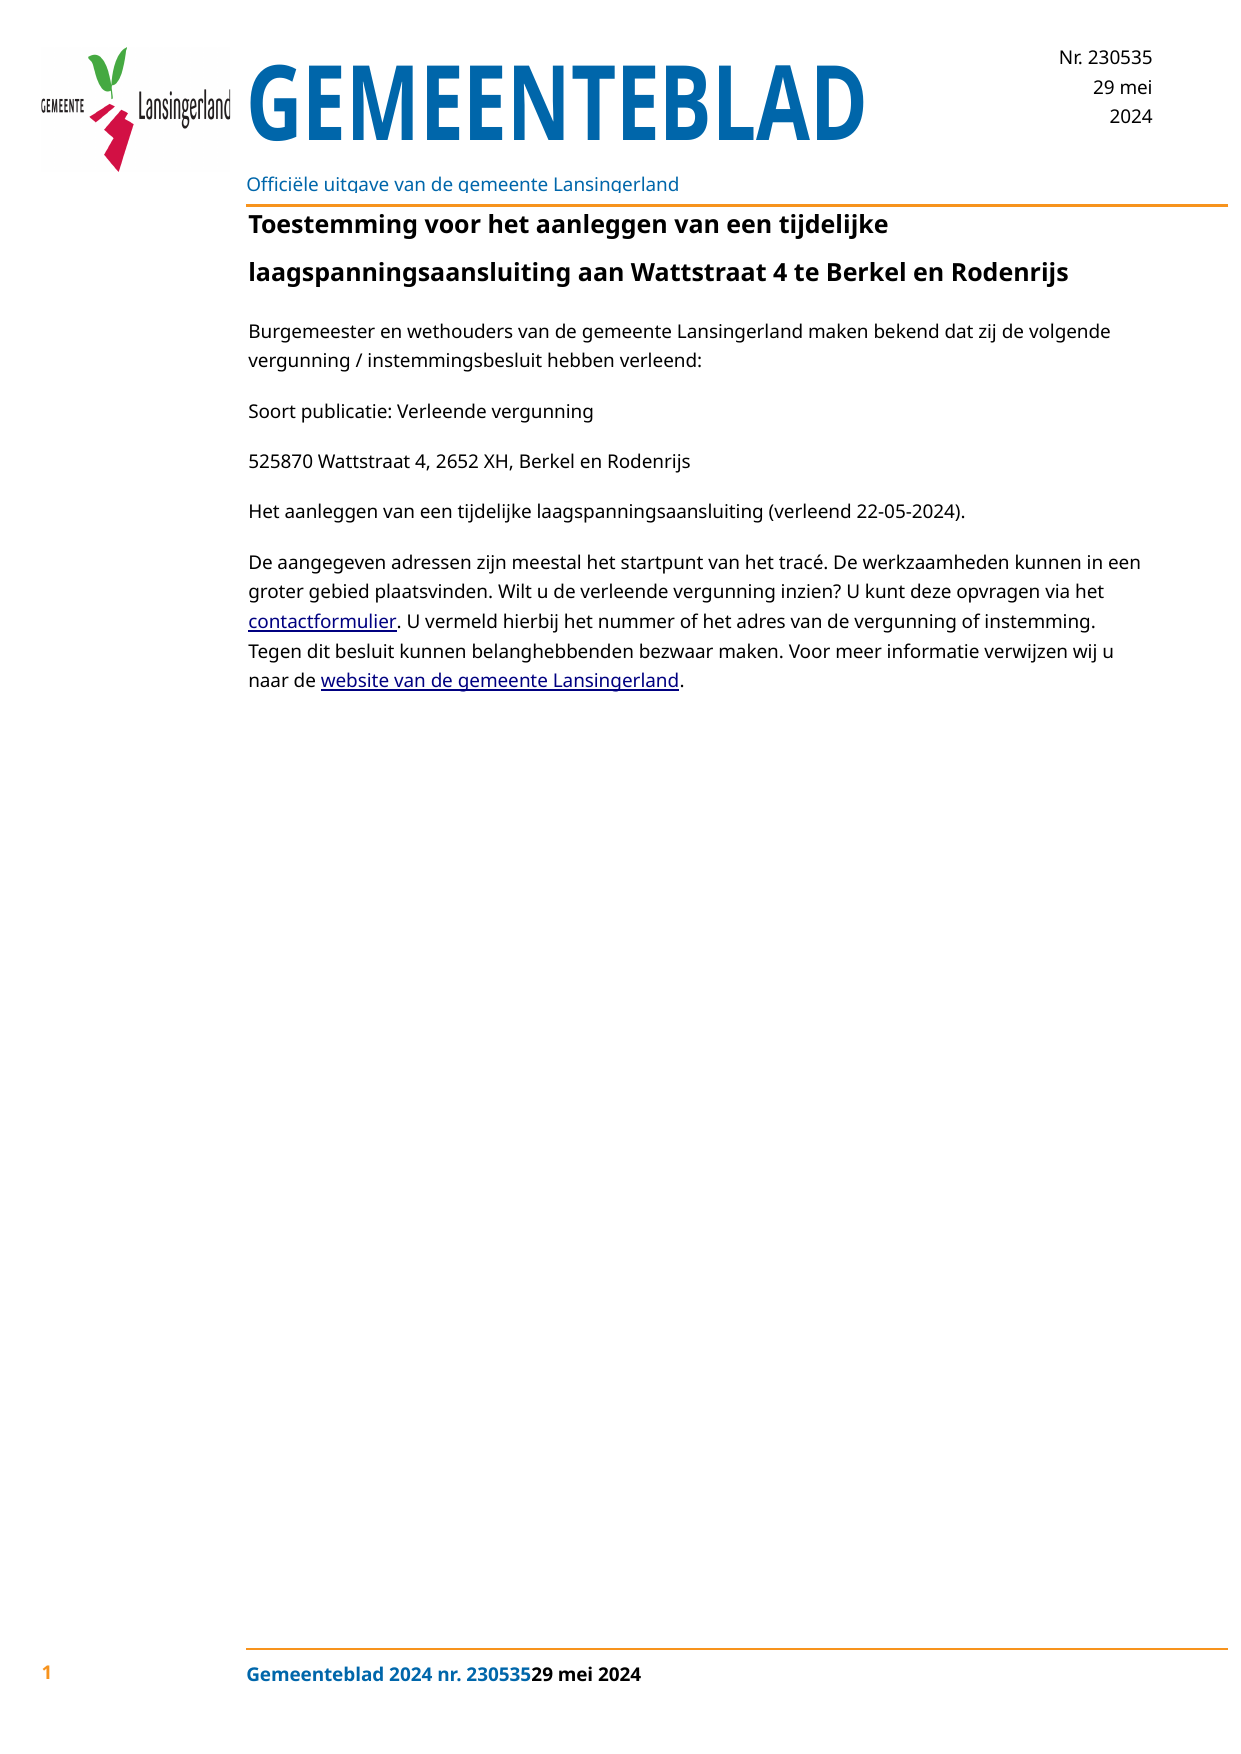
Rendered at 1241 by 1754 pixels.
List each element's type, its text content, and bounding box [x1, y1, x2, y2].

text Toestemming voor het aanleggen van een tijdelijke laagspanningsaansluiting aan Wattstraat 4 te Berkel en Rodenrijs [248, 207, 1152, 288]
picture [41, 47, 231, 172]
text Burgemeester en wethouders van de gemeente Lansingerland maken bekend dat zij de volgende vergunning / instemmingsbesluit hebben verleend: [248, 318, 1152, 373]
text Het aanleggen van een tijdelijke laagspanningsaansluiting (verleend 22-05-2024). [248, 499, 1152, 524]
text Soort publicatie: Verleende vergunning [248, 398, 1152, 424]
text De aangegeven adressen zijn meestal het startpunt van het tracé. De werkzaamheden kunnen in een groter gebied plaatsvinden. Wilt u de verleende vergunning inzien? U kunt deze opvragen via het contactformulier. U vermeld hierbij het nummer of het adres van de vergunning of instemming. Tegen dit besluit kunnen belanghebbenden bezwaar maken. Voor meer informatie verwijzen wij u naar de website van de gemeente Lansingerland. [248, 549, 1152, 693]
text 525870 Wattstraat 4, 2652 XH, Berkel en Rodenrijs [248, 448, 1152, 474]
